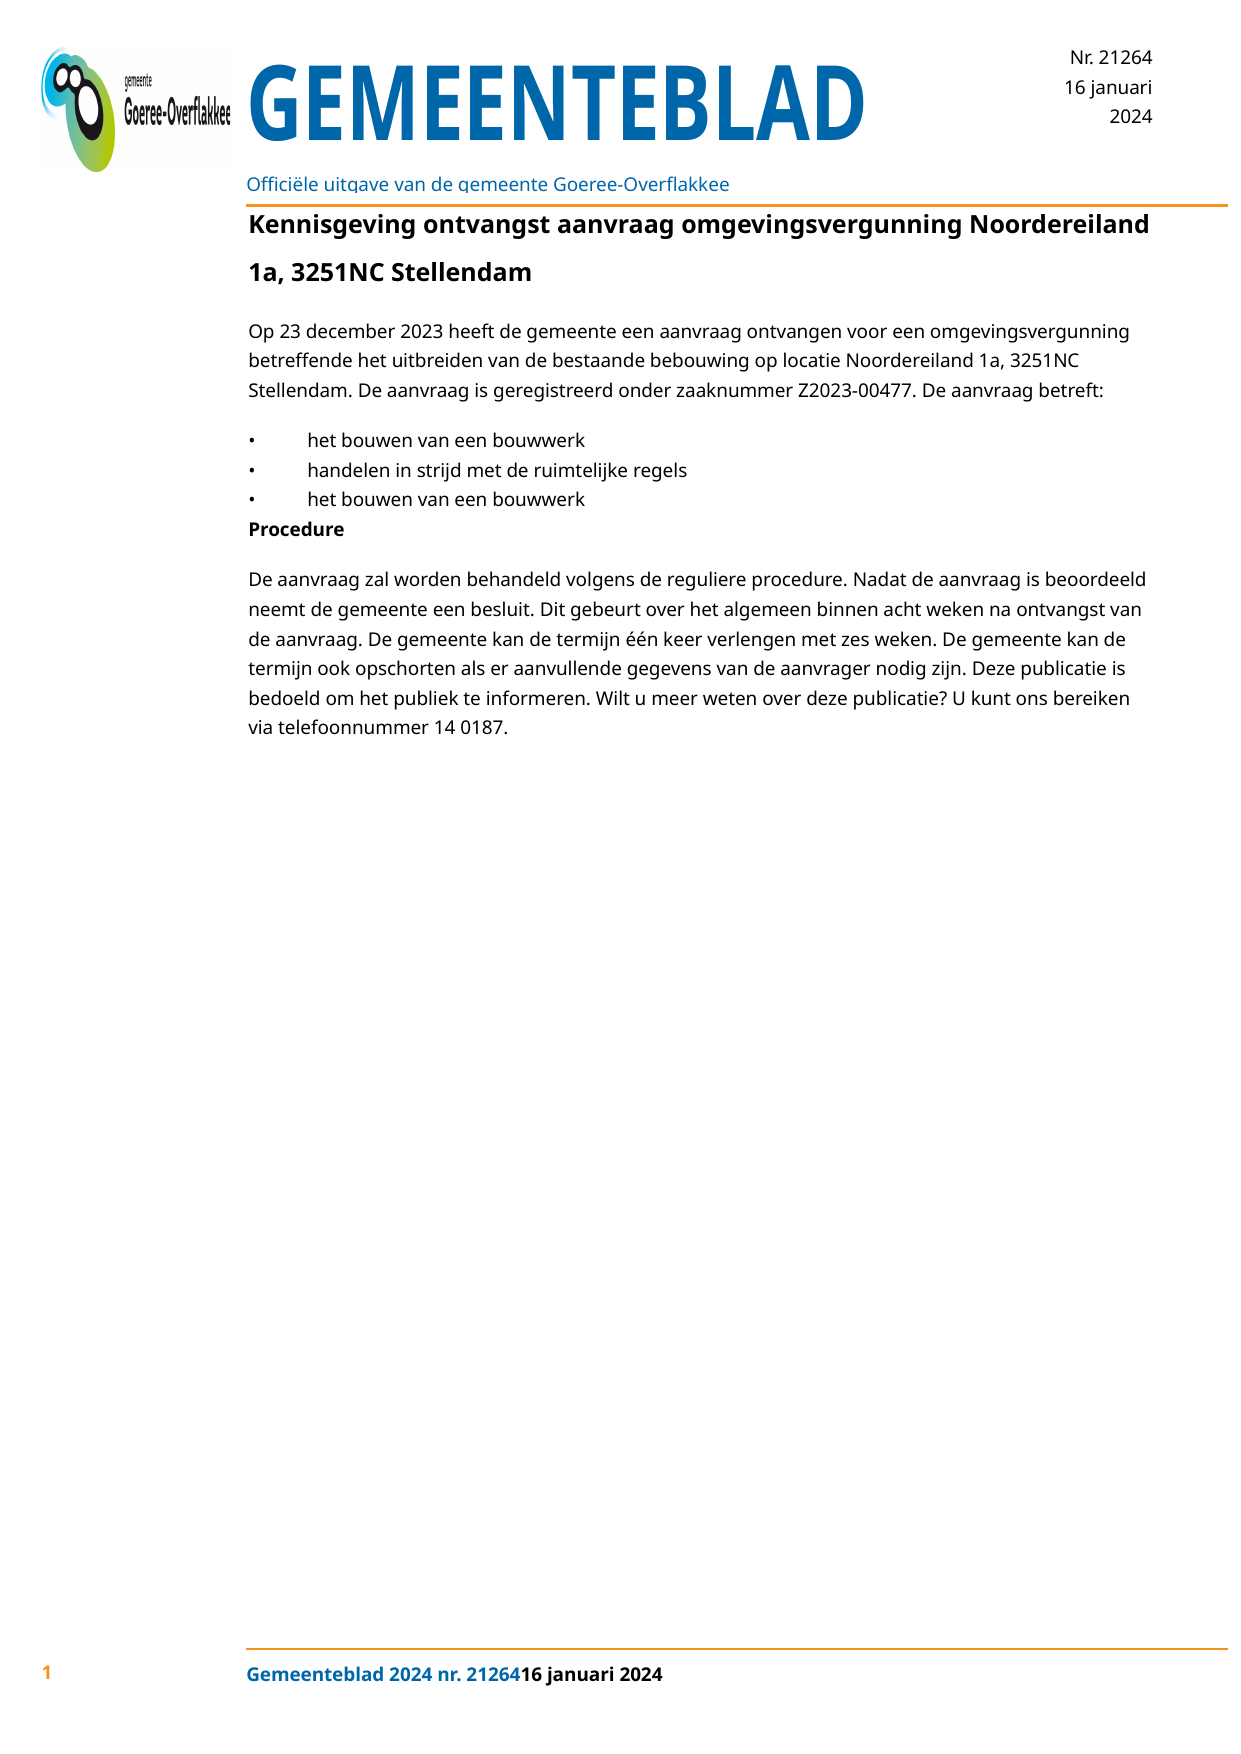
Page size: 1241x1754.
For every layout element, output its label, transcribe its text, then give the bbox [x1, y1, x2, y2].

picture [41, 47, 231, 172]
list het bouwen van een bouwwerk [248, 487, 1152, 512]
list handelen in strijd met de ruimtelijke regels [248, 457, 1152, 483]
text Op 23 december 2023 heeft de gemeente een aanvraag ontvangen voor een omgevingsvergunning betreffende het uitbreiden van de bestaande bebouwing op locatie Noordereiland 1a, 3251NC Stellendam. De aanvraag is geregistreerd onder zaaknummer Z2023-00477. De aanvraag betreft: [248, 318, 1152, 403]
text De aanvraag zal worden behandeld volgens de reguliere procedure. Nadat de aanvraag is beoordeeld neemt de gemeente een besluit. Dit gebeurt over het algemeen binnen acht weken na ontvangst van de aanvraag. De gemeente kan de termijn één keer verlengen met zes weken. De gemeente kan de termijn ook opschorten als er aanvullende gegevens van de aanvrager nodig zijn. Deze publicatie is bedoeld om het publiek te informeren. Wilt u meer weten over deze publicatie? U kunt ons bereiken via telefoonnummer 14 0187. [248, 567, 1152, 740]
text Procedure [248, 516, 1152, 542]
list het bouwen van een bouwwerk [248, 427, 1152, 453]
text Kennisgeving ontvangst aanvraag omgevingsvergunning Noordereiland 1a, 3251NC Stellendam [248, 207, 1152, 288]
